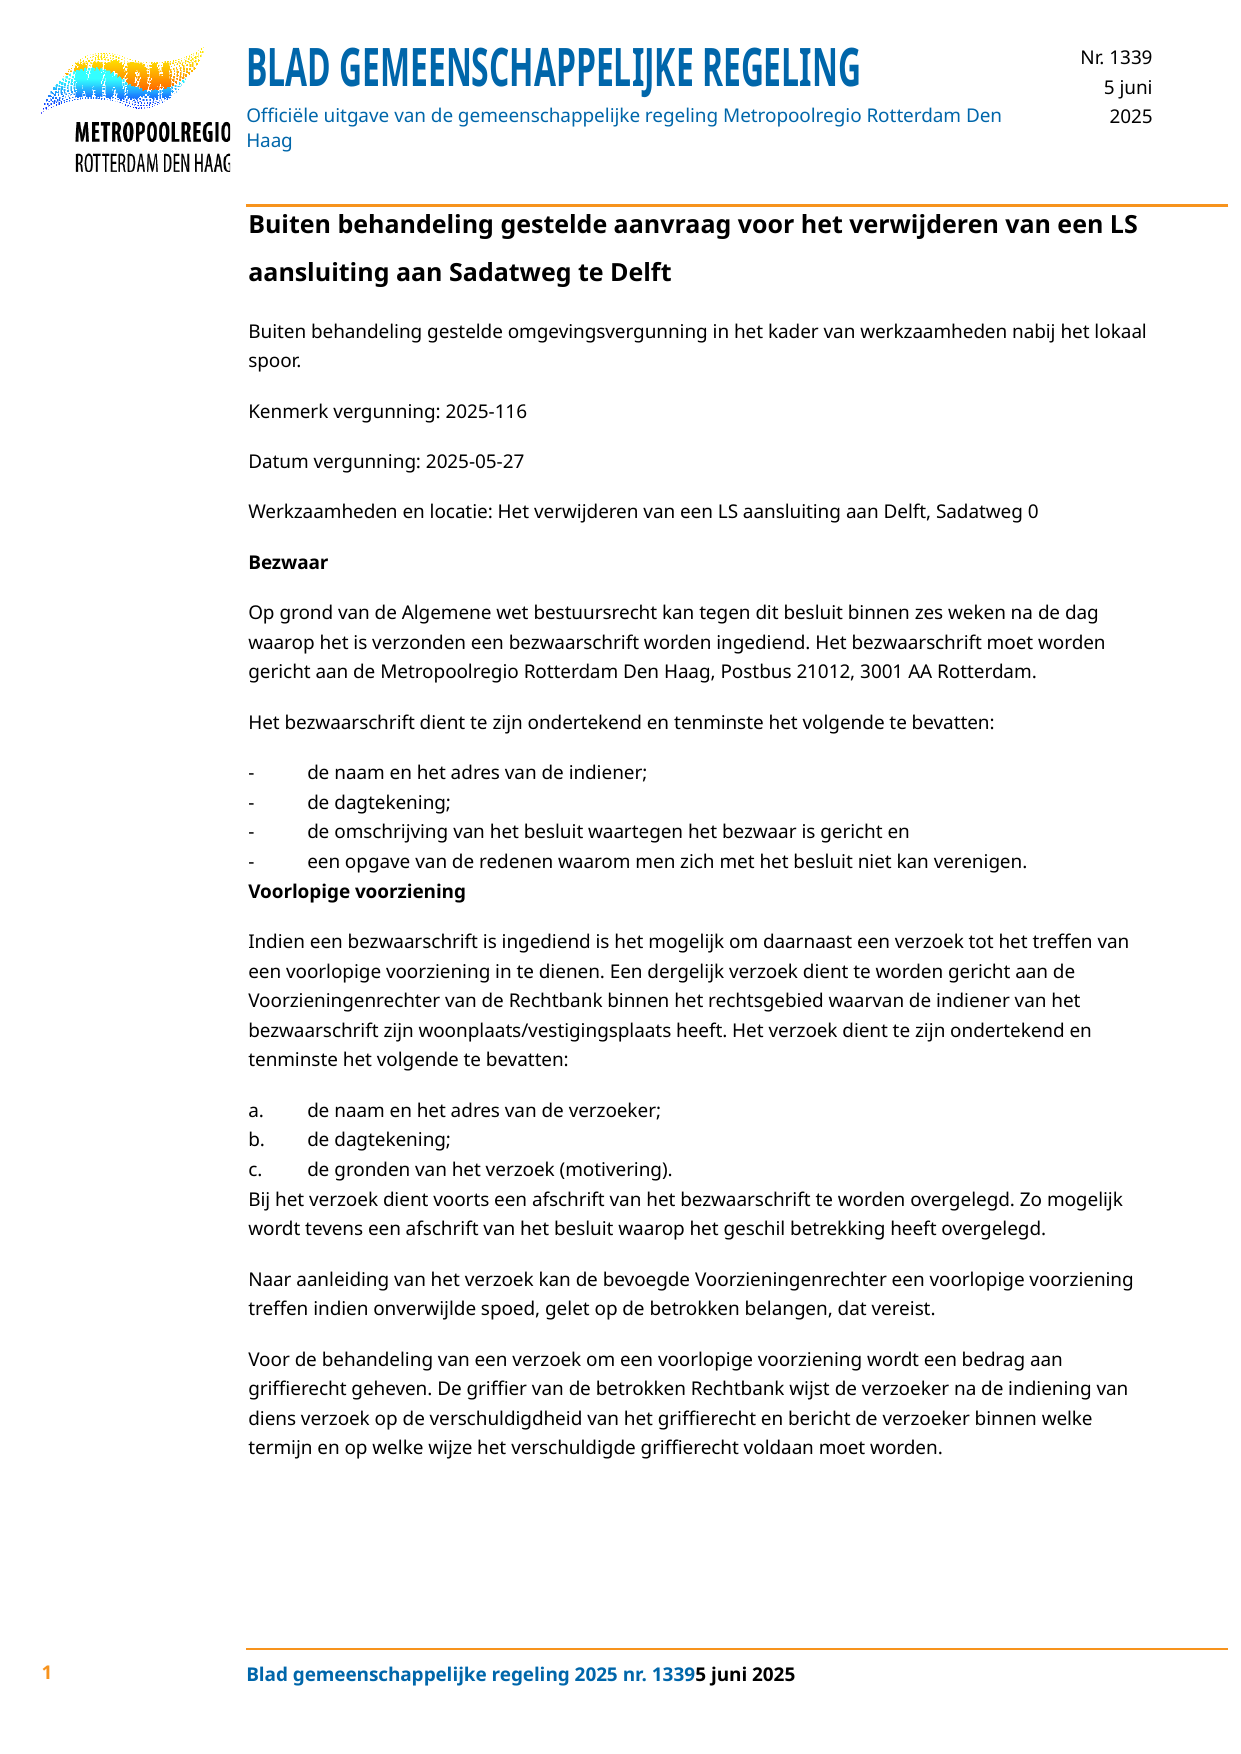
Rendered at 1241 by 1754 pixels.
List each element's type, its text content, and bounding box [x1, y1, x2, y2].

text Bij het verzoek dient voorts een afschrift van het bezwaarschrift te worden overgelegd. Zo mogelijk wordt tevens een afschrift van het besluit waarop het geschil betrekking heeft overgelegd. [248, 1186, 1152, 1241]
text Kenmerk vergunning: 2025-116 [248, 398, 1152, 424]
list de omschrijving van het besluit waartegen het bezwaar is gericht en [248, 819, 1152, 844]
list de dagtekening; [248, 1127, 1152, 1152]
list een opgave van de redenen waarom men zich met het besluit niet kan verenigen. [248, 848, 1152, 874]
text Naar aanleiding van het verzoek kan de bevoegde Voorzieningenrechter een voorlopige voorziening treffen indien onverwijlde spoed, gelet op de betrokken belangen, dat vereist. [248, 1266, 1152, 1321]
text Voor de behandeling van een verzoek om een voorlopige voorziening wordt een bedrag aan griffierecht geheven. De griffier van de betrokken Rechtbank wijst de verzoeker na de indiening van diens verzoek op de verschuldigdheid van het griffierecht en bericht de verzoeker binnen welke termijn en op welke wijze het verschuldigde griffierecht voldaan moet worden. [248, 1346, 1152, 1460]
text Op grond van de Algemene wet bestuursrecht kan tegen dit besluit binnen zes weken na de dag waarop het is verzonden een bezwaarschrift worden ingediend. Het bezwaarschrift moet worden gericht aan de Metropoolregio Rotterdam Den Haag, Postbus 21012, 3001 AA Rotterdam. [248, 599, 1152, 684]
text Indien een bezwaarschrift is ingediend is het mogelijk om daarnaast een verzoek tot het treffen van een voorlopige voorziening in te dienen. Een dergelijk verzoek dient te worden gericht aan de Voorzieningenrechter van de Rechtbank binnen het rechtsgebied waarvan de indiener van het bezwaarschrift zijn woonplaats/vestigingsplaats heeft. Het verzoek dient te zijn ondertekend en tenminste het volgende te bevatten: [248, 928, 1152, 1072]
text Werkzaamheden en locatie: Het verwijderen van een LS aansluiting aan Delft, Sadatweg 0 [248, 499, 1152, 524]
text Voorlopige voorziening [248, 878, 1152, 904]
list de dagtekening; [248, 789, 1152, 815]
text Datum vergunning: 2025-05-27 [248, 448, 1152, 474]
list de gronden van het verzoek (motivering). [248, 1156, 1152, 1182]
text Het bezwaarschrift dient te zijn ondertekend en tenminste het volgende te bevatten: [248, 709, 1152, 735]
text Buiten behandeling gestelde omgevingsvergunning in het kader van werkzaamheden nabij het lokaal spoor. [248, 318, 1152, 373]
list de naam en het adres van de indiener; [248, 759, 1152, 785]
text Buiten behandeling gestelde aanvraag voor het verwijderen van een LS aansluiting aan Sadatweg te Delft [248, 207, 1152, 288]
text Bezwaar [248, 549, 1152, 575]
list de naam en het adres van de verzoeker; [248, 1097, 1152, 1123]
picture [41, 47, 231, 172]
